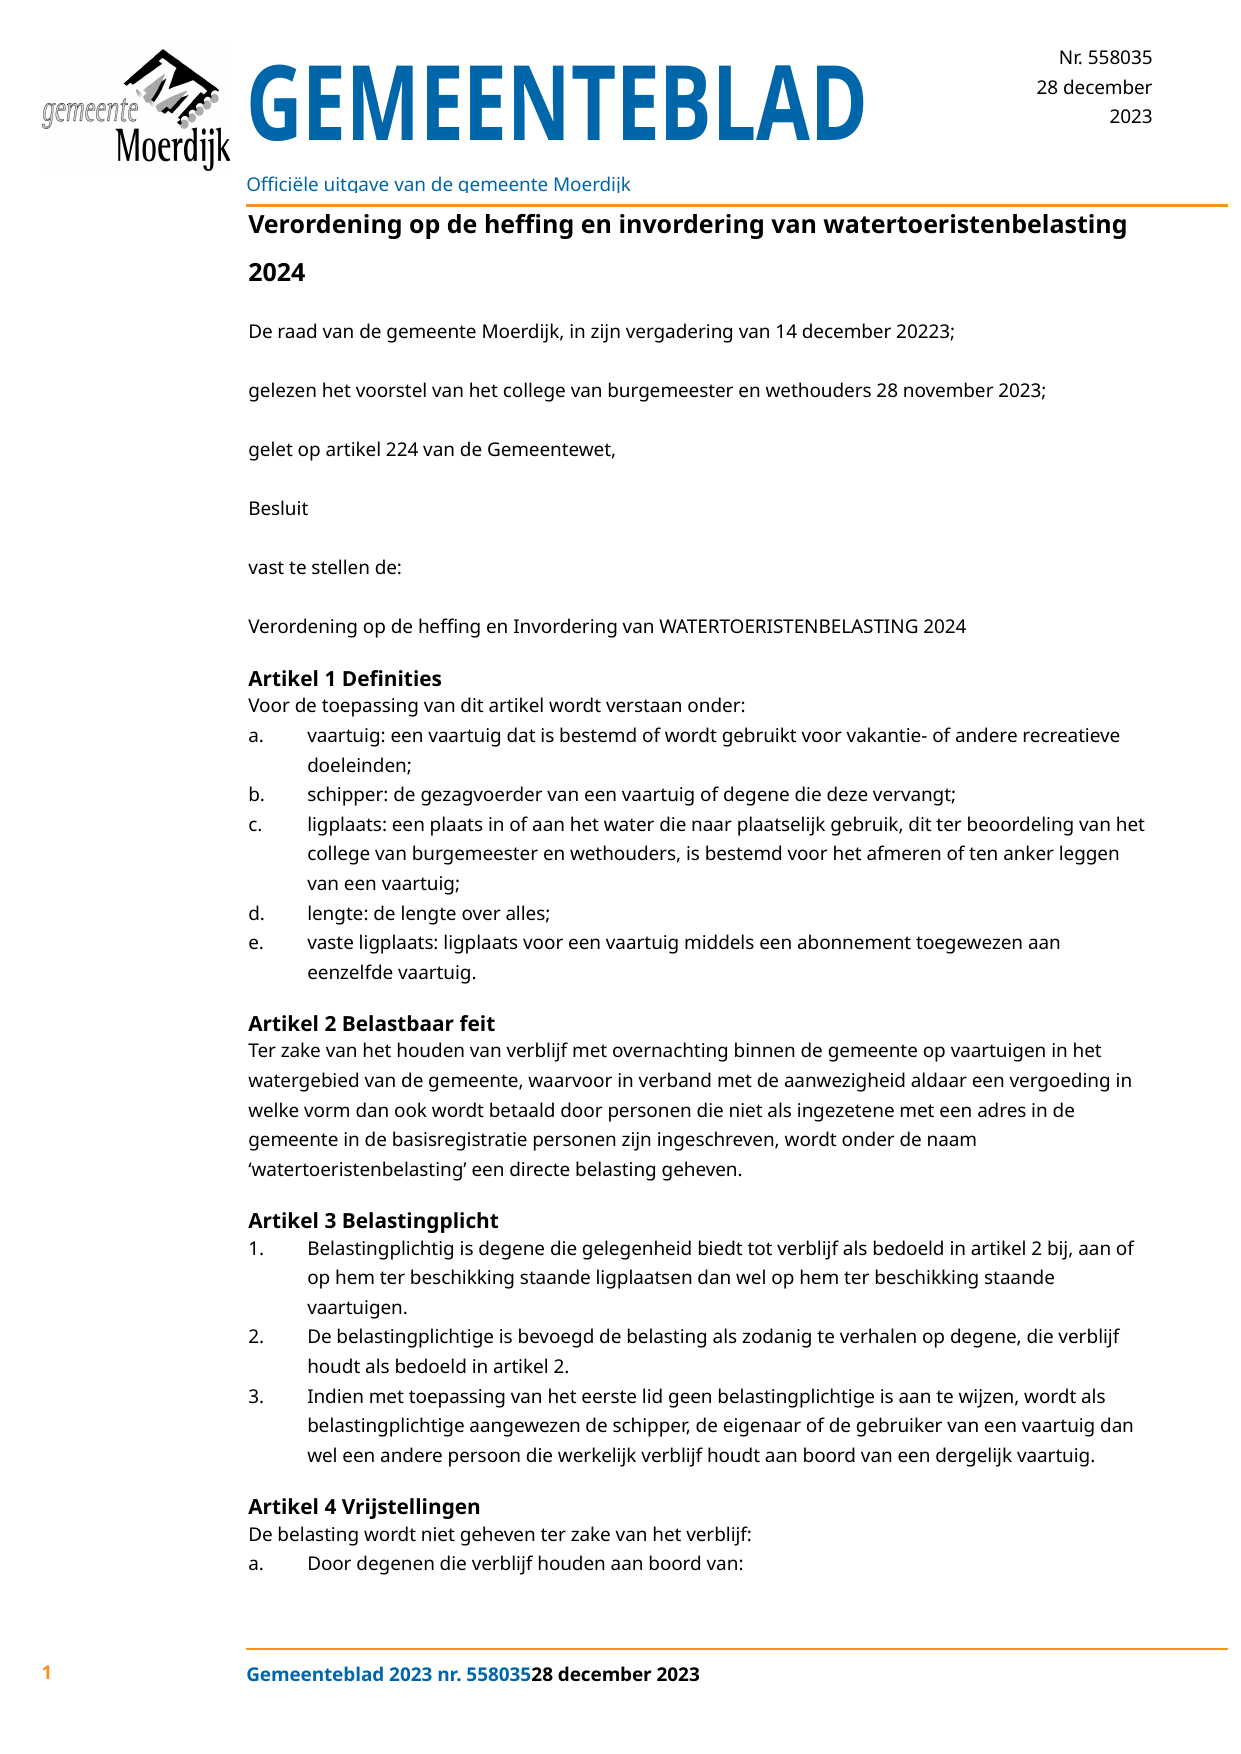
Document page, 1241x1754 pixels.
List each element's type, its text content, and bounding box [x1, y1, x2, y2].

text De belasting wordt niet geheven ter zake van het verblijf: [248, 1521, 1152, 1547]
list vaste ligplaats: ligplaats voor een vaartuig middels een abonnement toegewezen aan eenzelfde vaartuig. [248, 929, 1152, 984]
text Verordening op de heffing en invordering van watertoeristenbelasting 2024 [248, 207, 1152, 288]
list Door degenen die verblijf houden aan boord van: [248, 1550, 1152, 1576]
text gelet op artikel 224 van de Gemeentewet, [248, 436, 1152, 462]
list lengte: de lengte over alles; [248, 900, 1152, 925]
list vaartuig: een vaartuig dat is bestemd of wordt gebruikt voor vakantie- of andere recreatieve doeleinden; [248, 722, 1152, 777]
text Besluit [248, 495, 1152, 521]
picture [41, 47, 231, 172]
list Belastingplichtig is degene die gelegenheid biedt tot verblijf als bedoeld in artikel 2 bij, aan of op hem ter beschikking staande ligplaatsen dan wel op hem ter beschikking staande vaartuigen. [248, 1235, 1152, 1320]
text Artikel 1 Definities [248, 664, 1152, 693]
text Artikel 4 Vrijstellingen [248, 1492, 1152, 1521]
list Indien met toepassing van het eerste lid geen belastingplichtige is aan te wijzen, wordt als belastingplichtige aangewezen de schipper, de eigenaar of de gebruiker van een vaartuig dan wel een andere persoon die werkelijk verblijf houdt aan boord van een dergelijk vaartuig. [248, 1383, 1152, 1468]
text Artikel 3 Belastingplicht [248, 1206, 1152, 1235]
text Verordening op de heffing en Invordering van WATERTOERISTENBELASTING 2024 [248, 614, 1152, 639]
text Voor de toepassing van dit artikel wordt verstaan onder: [248, 693, 1152, 718]
text vast te stellen de: [248, 554, 1152, 580]
list De belastingplichtige is bevoegd de belasting als zodanig te verhalen op degene, die verblijf houdt als bedoeld in artikel 2. [248, 1324, 1152, 1379]
text Ter zake van het houden van verblijf met overnachting binnen de gemeente op vaartuigen in het watergebied van de gemeente, waarvoor in verband met de aanwezigheid aldaar een vergoeding in welke vorm dan ook wordt betaald door personen die niet als ingezetene met een adres in de gemeente in de basisregistratie personen zijn ingeschreven, wordt onder de naam ‘watertoeristenbelasting’ een directe belasting geheven. [248, 1038, 1152, 1182]
text Artikel 2 Belastbaar feit [248, 1009, 1152, 1038]
text De raad van de gemeente Moerdijk, in zijn vergadering van 14 december 20223; [248, 318, 1152, 344]
text gelezen het voorstel van het college van burgemeester en wethouders 28 november 2023; [248, 377, 1152, 403]
list schipper: de gezagvoerder van een vaartuig of degene die deze vervangt; [248, 781, 1152, 807]
list ligplaats: een plaats in of aan het water die naar plaatselijk gebruik, dit ter beoordeling van het college van burgemeester en wethouders, is bestemd voor het afmeren of ten anker leggen van een vaartuig; [248, 811, 1152, 896]
